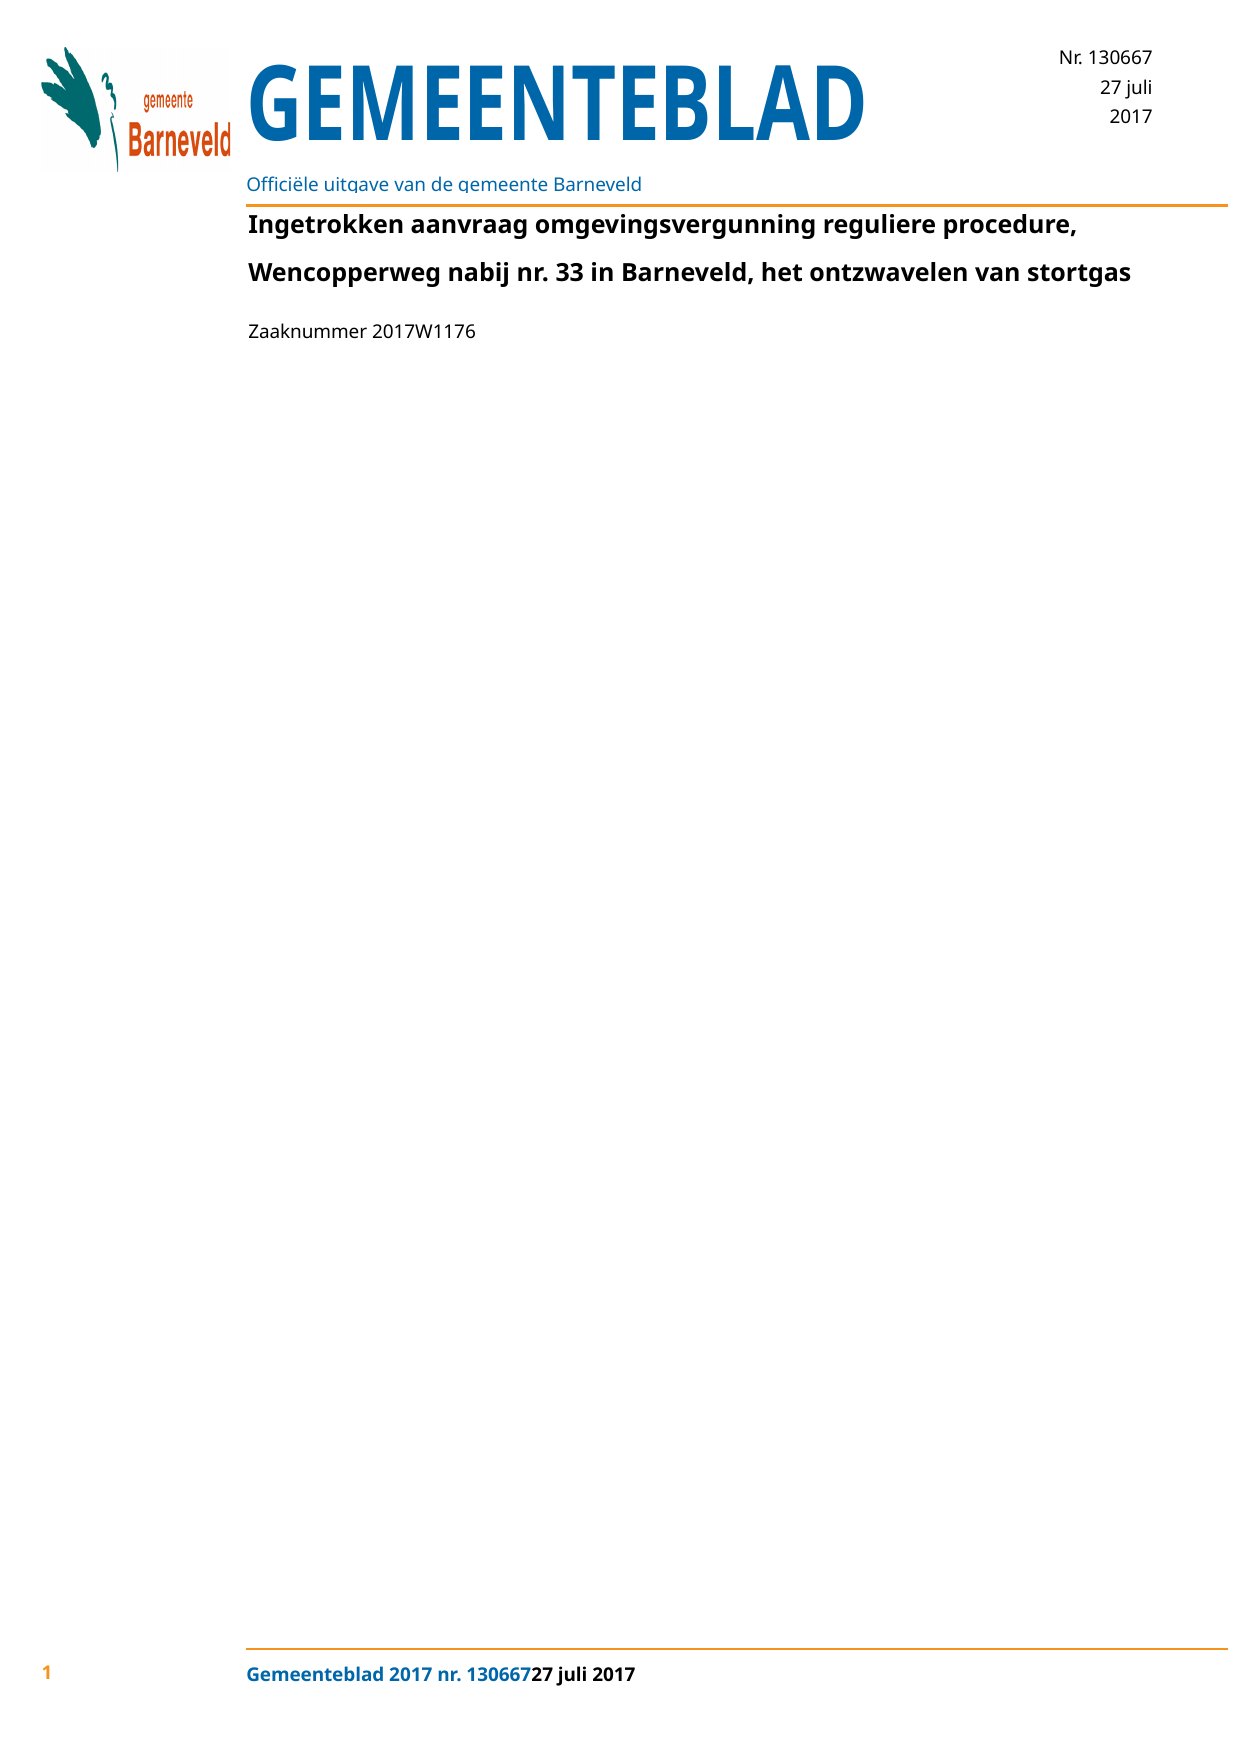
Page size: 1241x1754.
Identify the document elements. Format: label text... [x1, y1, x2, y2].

text Ingetrokken aanvraag omgevingsvergunning reguliere procedure, Wencopperweg nabij nr. 33 in Barneveld, het ontzwavelen van stortgas [248, 207, 1152, 288]
picture [41, 47, 231, 172]
text Zaaknummer 2017W1176 [248, 318, 1152, 344]
